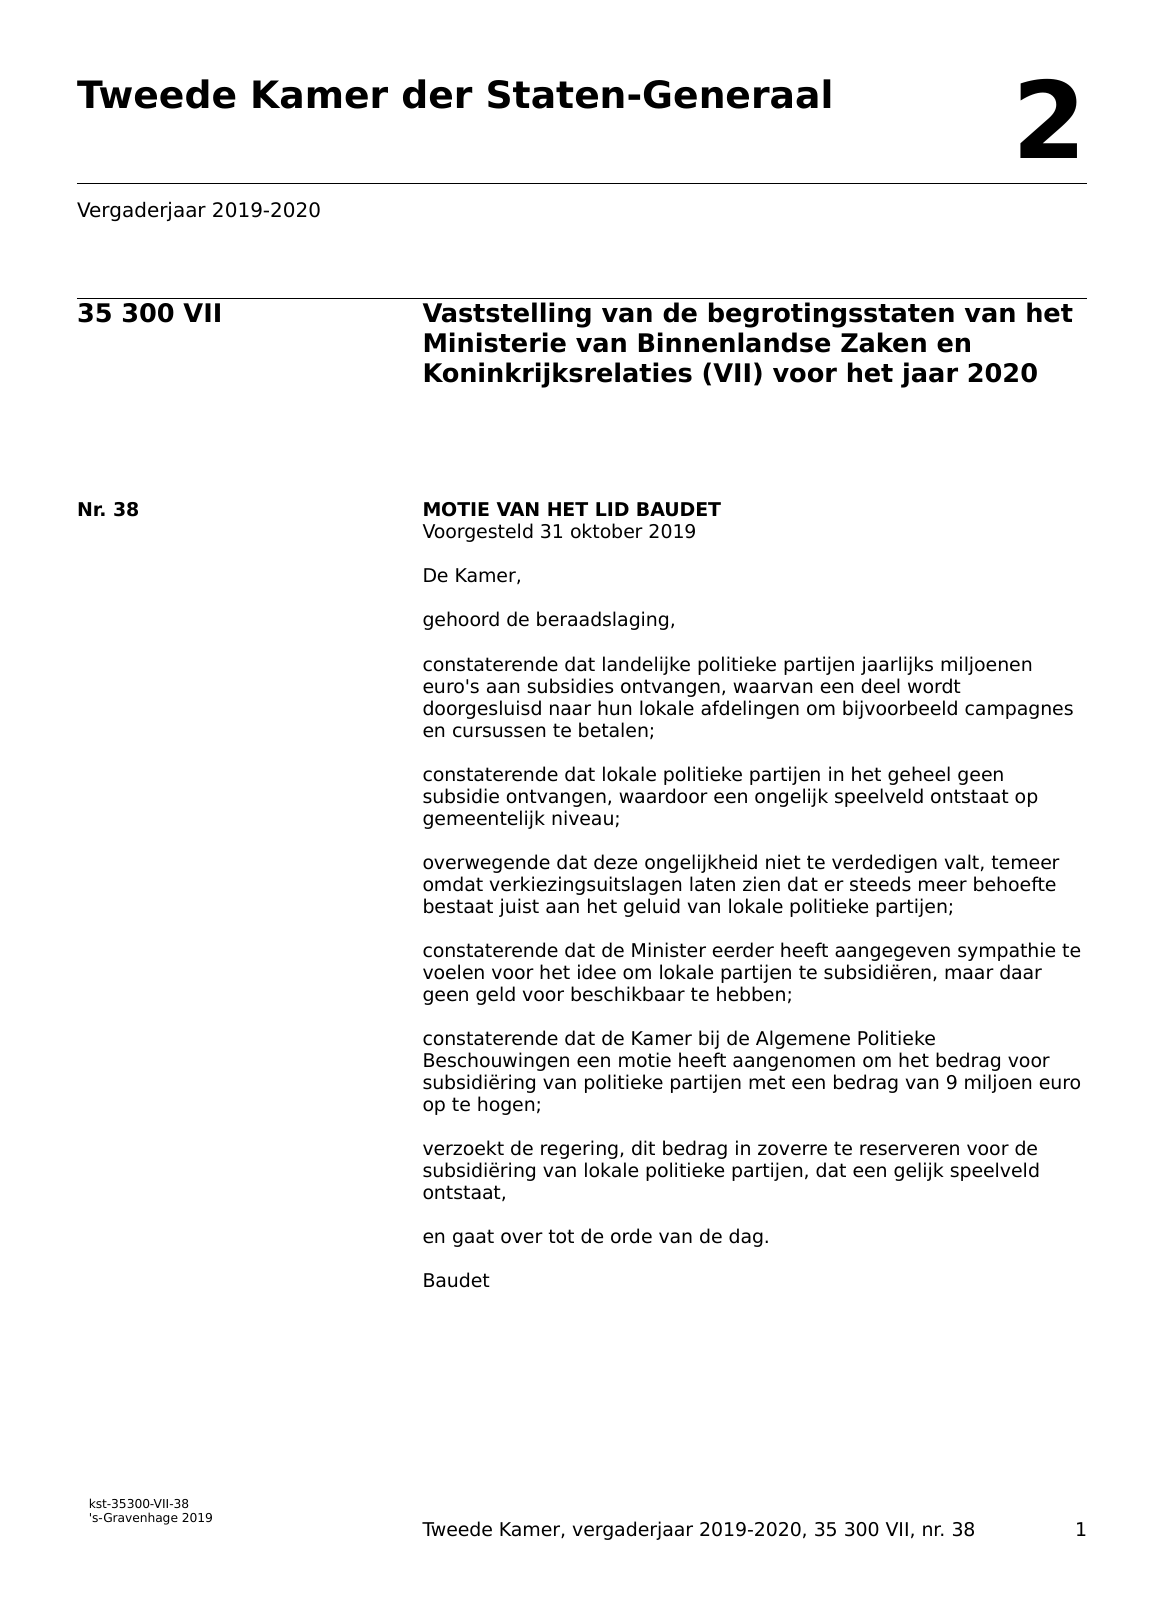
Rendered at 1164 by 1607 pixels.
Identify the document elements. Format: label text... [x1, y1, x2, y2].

subtitle 35 300 VII Vaststelling van de begrotingsstaten van het Ministerie van Binnenlandse Zaken en Koninkrijksrelaties (VII) voor het jaar 2020 [77, 299, 1087, 388]
subtitle Nr. 38 MOTIE VAN HET LID BAUDET [77, 499, 1087, 521]
text gehoord de beraadslaging, [422, 609, 1087, 631]
text en gaat over tot de orde van de dag. [422, 1226, 1087, 1248]
text verzoekt de regering, dit bedrag in zoverre te reserveren voor de subsidiëring van lokale politieke partijen, dat een gelijk speelveld ontstaat, [422, 1138, 1087, 1204]
text Voorgesteld 31 oktober 2019 [422, 521, 1087, 543]
text De Kamer, [422, 565, 1087, 587]
text kst-35300-VII-38 [88, 1497, 323, 1511]
text 's-Gravenhage 2019 [88, 1511, 323, 1525]
table_header 2 [886, 59, 1087, 183]
text constaterende dat lokale politieke partijen in het geheel geen subsidie ontvangen, waardoor een ongelijk speelveld ontstaat op gemeentelijk niveau; [422, 764, 1087, 829]
text constaterende dat de Minister eerder heeft aangegeven sympathie te voelen voor het idee om lokale partijen te subsidiëren, maar daar geen geld voor beschikbaar te hebben; [422, 940, 1087, 1006]
text constaterende dat landelijke politieke partijen jaarlijks miljoenen euro's aan subsidies ontvangen, waarvan een deel wordt doorgesluisd naar hun lokale afdelingen om bijvoorbeeld campagnes en cursussen te betalen; [422, 653, 1087, 741]
table_header Tweede Kamer der Staten-Generaal [77, 59, 886, 183]
text overwegende dat deze ongelijkheid niet te verdedigen valt, temeer omdat verkiezingsuitslagen laten zien dat er steeds meer behoefte bestaat juist aan het geluid van lokale politieke partijen; [422, 852, 1087, 918]
text Baudet [422, 1270, 1087, 1292]
text constaterende dat de Kamer bij de Algemene Politieke Beschouwingen een motie heeft aangenomen om het bedrag voor subsidiëring van politieke partijen met een bedrag van 9 miljoen euro op te hogen; [422, 1028, 1087, 1116]
table_cell Vergaderjaar 2019-2020 [77, 184, 1087, 298]
